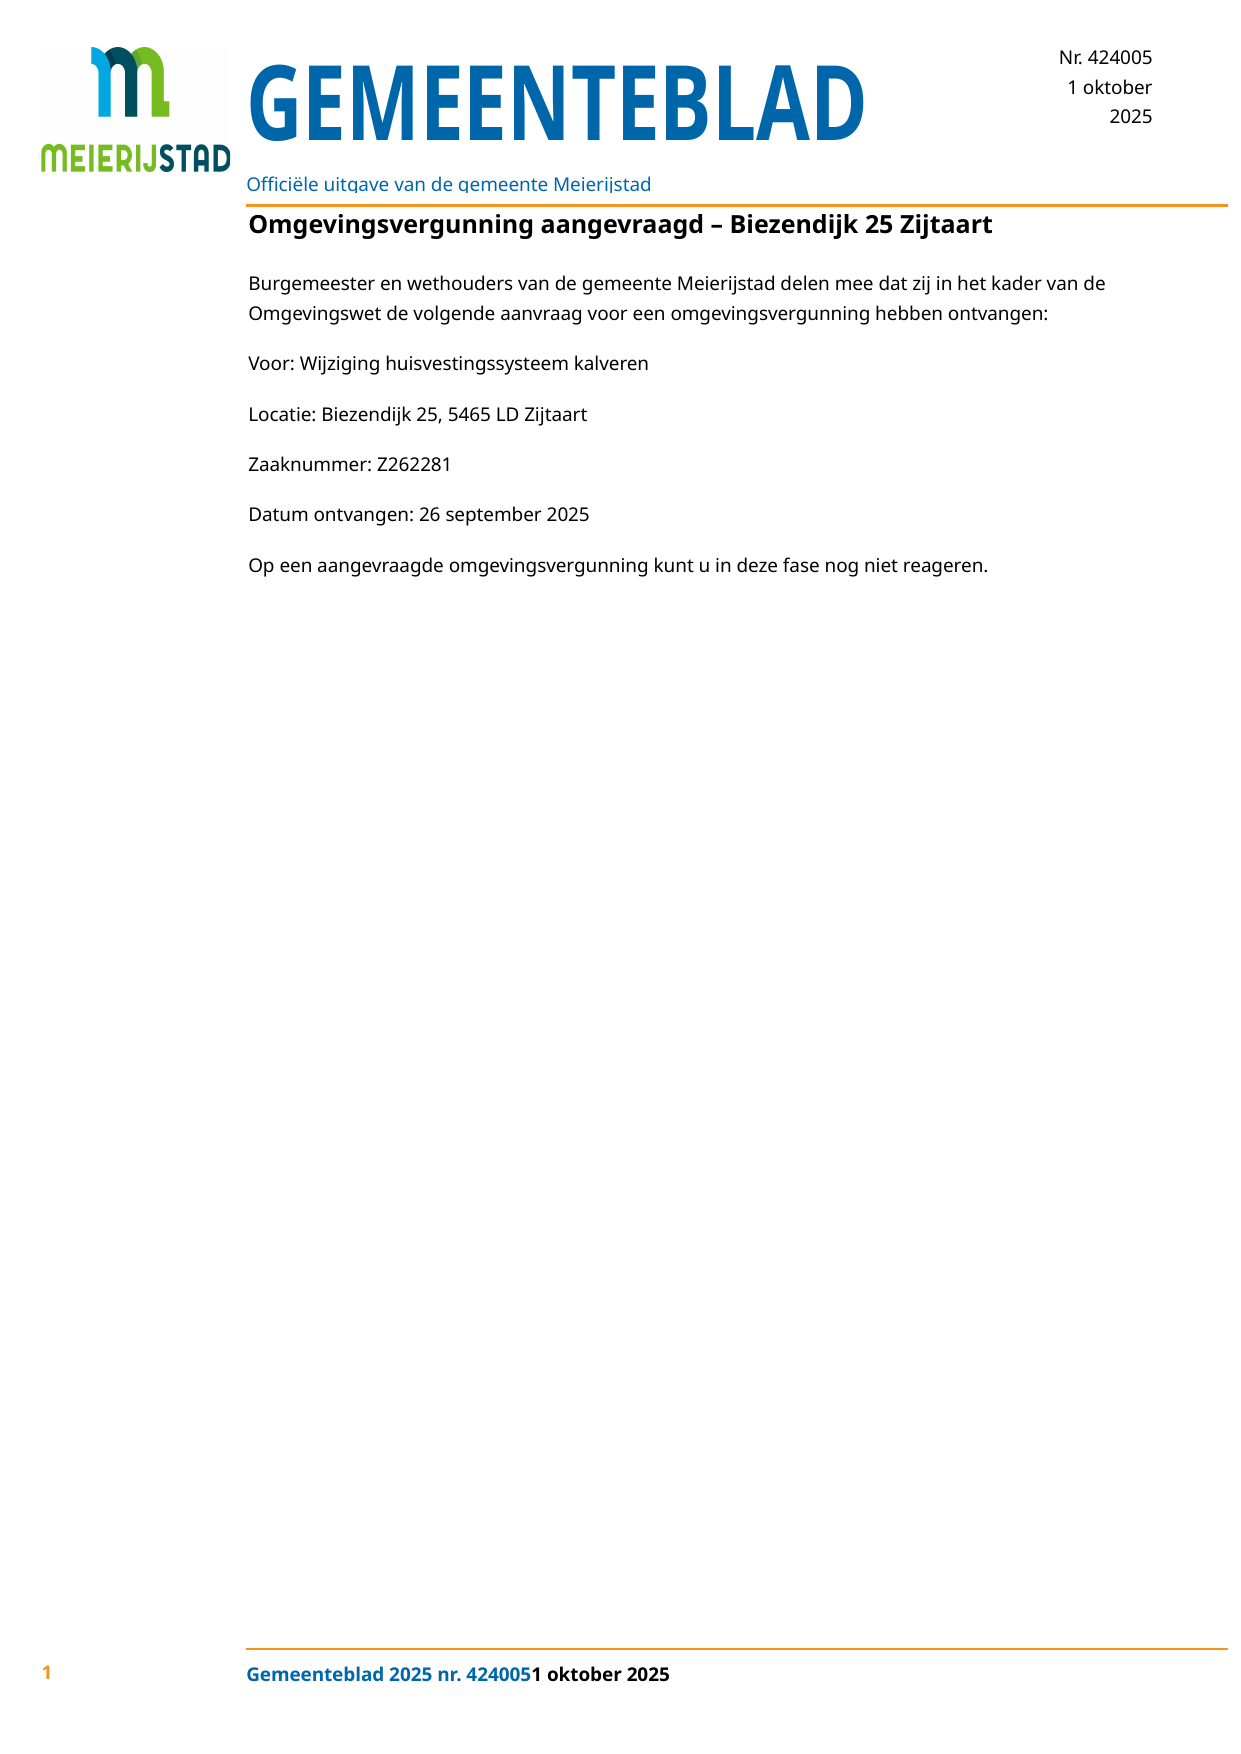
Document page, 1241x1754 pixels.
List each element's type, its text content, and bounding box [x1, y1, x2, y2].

text Op een aangevraagde omgevingsvergunning kunt u in deze fase nog niet reageren. [248, 552, 1152, 578]
text Burgemeester en wethouders van de gemeente Meierijstad delen mee dat zij in het kader van de Omgevingswet de volgende aanvraag voor een omgevingsvergunning hebben ontvangen: [248, 270, 1152, 326]
text Omgevingsvergunning aangevraagd – Biezendijk 25 Zijtaart [248, 207, 1152, 241]
text Locatie: Biezendijk 25, 5465 LD Zijtaart [248, 401, 1152, 426]
text Datum ontvangen: 26 september 2025 [248, 502, 1152, 527]
picture [41, 47, 231, 172]
text Voor: Wijziging huisvestingssysteem kalveren [248, 350, 1152, 376]
text Zaaknummer: Z262281 [248, 451, 1152, 477]
